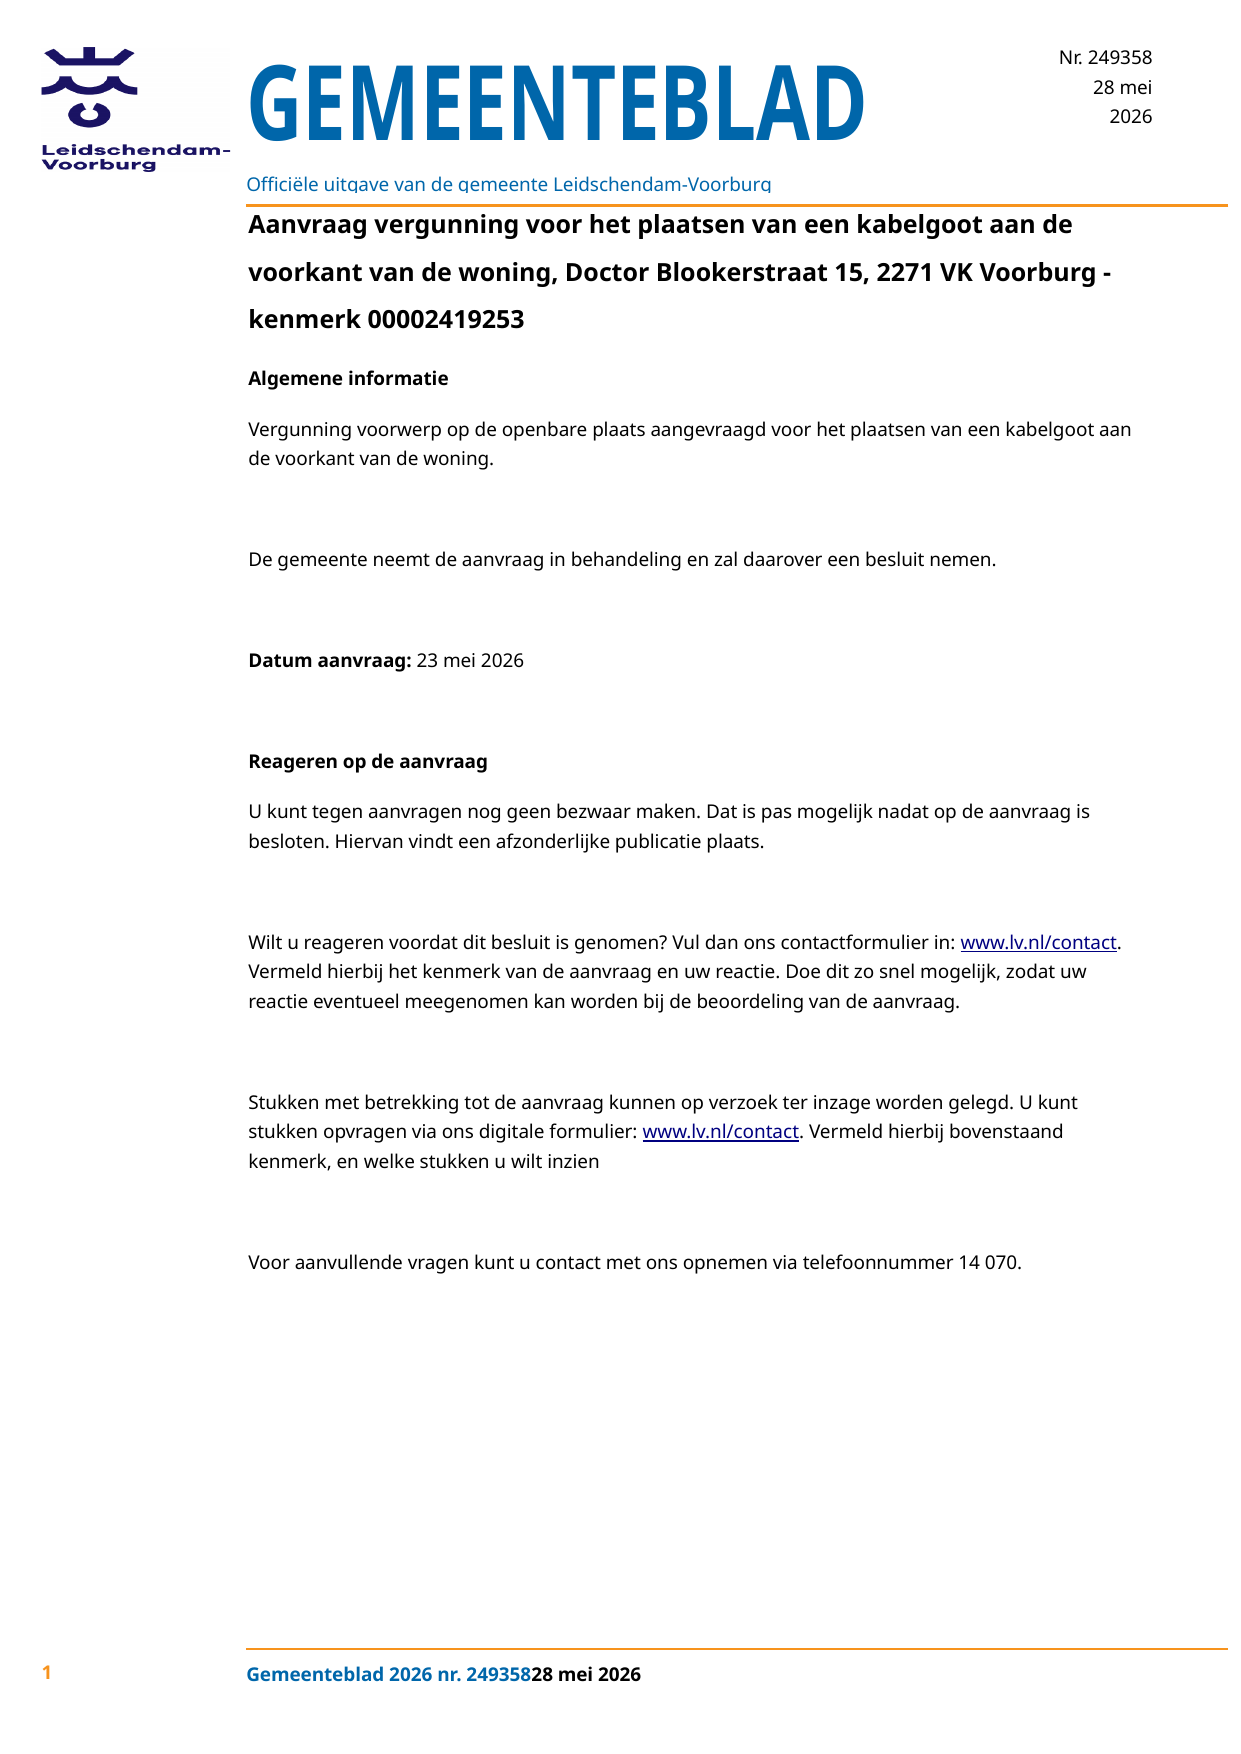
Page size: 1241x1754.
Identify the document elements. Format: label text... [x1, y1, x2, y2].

text De gemeente neemt de aanvraag in behandeling en zal daarover een besluit nemen. [248, 546, 1152, 572]
text Wilt u reageren voordat dit besluit is genomen? Vul dan ons contactformulier in: www.lv.nl/contact. Vermeld hierbij het kenmerk van de aanvraag en uw reactie. Doe dit zo snel mogelijk, zodat uw reactie eventueel meegenomen kan worden bij de beoordeling van de aanvraag. [248, 929, 1152, 1014]
text Aanvraag vergunning voor het plaatsen van een kabelgoot aan de voorkant van de woning, Doctor Blookerstraat 15, 2271 VK Voorburg - kenmerk 00002419253 [248, 207, 1152, 336]
text Datum aanvraag: 23 mei 2026 [248, 647, 1152, 673]
text Voor aanvullende vragen kunt u contact met ons opnemen via telefoonnummer 14 070. [248, 1249, 1152, 1274]
picture [41, 47, 231, 172]
text Vergunning voorwerp op de openbare plaats aangevraagd voor het plaatsen van een kabelgoot aan de voorkant van de woning. [248, 416, 1152, 471]
text U kunt tegen aanvragen nog geen bezwaar maken. Dat is pas mogelijk nadat op de aanvraag is besloten. Hiervan vindt een afzonderlijke publicatie plaats. [248, 798, 1152, 854]
text Stukken met betrekking tot de aanvraag kunnen op verzoek ter inzage worden gelegd. U kunt stukken opvragen via ons digitale formulier: www.lv.nl/contact. Vermeld hierbij bovenstaand kenmerk, en welke stukken u wilt inzien [248, 1089, 1152, 1174]
text Reageren op de aanvraag [248, 748, 1152, 774]
text Algemene informatie [248, 366, 1152, 391]
